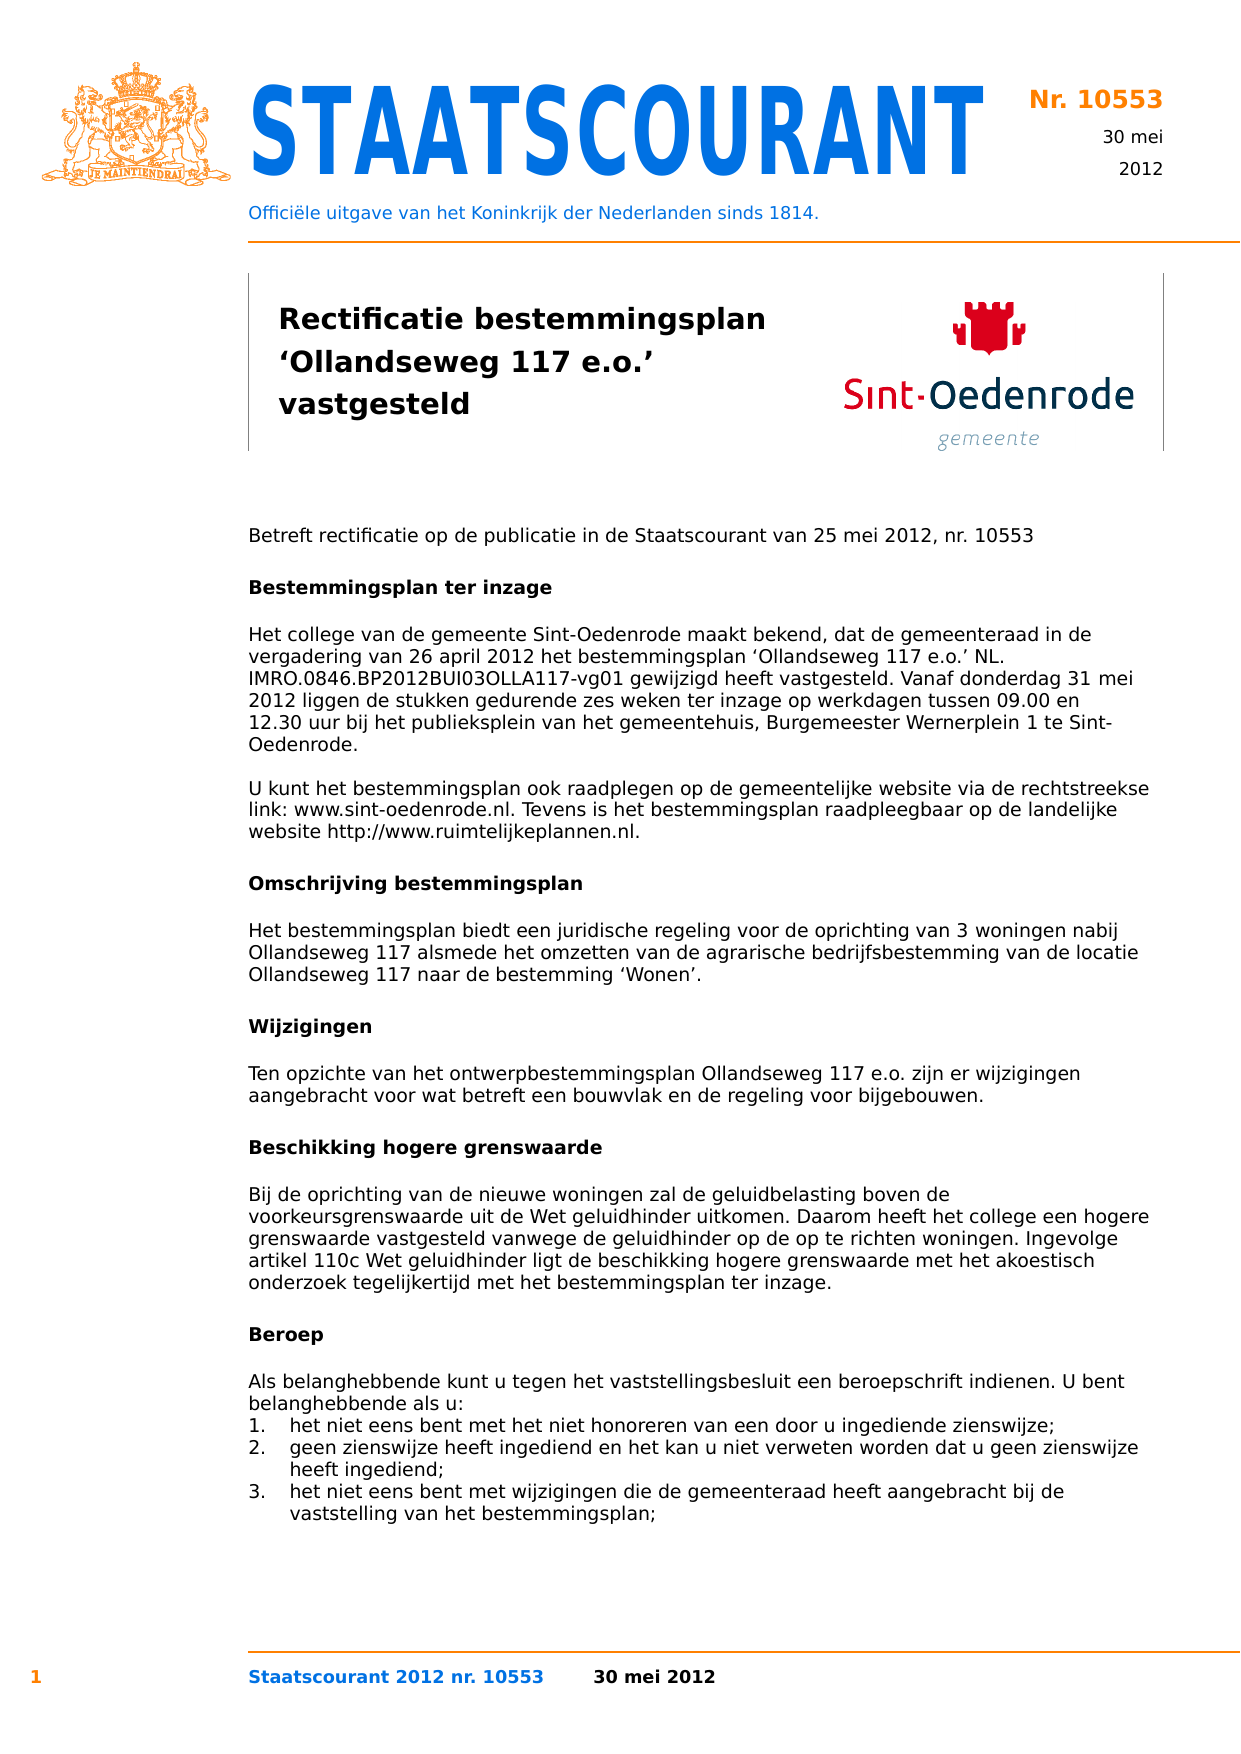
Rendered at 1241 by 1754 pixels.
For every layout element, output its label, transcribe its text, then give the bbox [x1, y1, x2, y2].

text Het college van de gemeente Sint-Oedenrode maakt bekend, dat de gemeenteraad in de vergadering van 26 april 2012 het bestemmingsplan ‘Ollandseweg 117 e.o.’ NL. IMRO.0846.BP2012BUI03OLLA117-vg01 gewijzigd heeft vastgesteld. Vanaf donderdag 31 mei 2012 liggen de stukken gedurende zes weken ter inzage op werkdagen tussen 09.00 en 12.30 uur bij het publieksplein van het gemeentehuis, Burgemeester Wernerplein 1 te Sint-Oedenrode. [248, 624, 1163, 756]
text 1. het niet eens bent met het niet honoreren van een door u ingediende zienswijze; [248, 1415, 1163, 1437]
table_cell 30 mei [998, 121, 1240, 153]
subtitle Rectificatie bestemmingsplan ‘Ollandseweg 117 e.o.’ vastgesteld [249, 273, 1163, 451]
subtitle Beschikking hogere grenswaarde [248, 1137, 1163, 1159]
text Betreft rectificatie op de publicatie in de Staatscourant van 25 mei 2012, nr. 10553 [248, 525, 1163, 547]
text Bij de oprichting van de nieuwe woningen zal de geluidbelasting boven de voorkeursgrenswaarde uit de Wet geluidhinder uitkomen. Daarom heeft het college een hogere grenswaarde vastgesteld vanwege de geluidhinder op de op te richten woningen. Ingevolge artikel 110c Wet geluidhinder ligt de beschikking hogere grenswaarde met het akoestisch onderzoek tegelijkertijd met het bestemmingsplan ter inzage. [248, 1184, 1163, 1294]
text U kunt het bestemmingsplan ook raadplegen op de gemeentelijke website via de rechtstreekse link: www.sint-oedenrode.nl. Tevens is het bestemmingsplan raadpleegbaar op de landelijke website http://www.ruimtelijkeplannen.nl. [248, 777, 1163, 843]
text 3. het niet eens bent met wijzigingen die de gemeenteraad heeft aangebracht bij de vaststelling van het bestemmingsplan; [248, 1481, 1163, 1525]
subtitle Wijzigingen [248, 1016, 1163, 1038]
table_header [25, 62, 248, 241]
table_header Nr. 10553 [998, 62, 1240, 121]
text Als belanghebbende kunt u tegen het vaststellingsbesluit een beroepschrift indienen. U bent belanghebbende als u: [248, 1371, 1163, 1415]
picture [41, 62, 231, 186]
picture [844, 302, 1134, 451]
text Het bestemmingsplan biedt een juridische regeling voor de oprichting van 3 woningen nabij Ollandseweg 117 alsmede het omzetten van de agrarische bedrijfsbestemming van de locatie Ollandseweg 117 naar de bestemming ‘Wonen’. [248, 920, 1163, 986]
table_cell Officiële uitgave van het Koninkrijk der Nederlanden sinds 1814. [248, 203, 1240, 241]
text 2. geen zienswijze heeft ingediend en het kan u niet verweten worden dat u geen zienswijze heeft ingediend; [248, 1437, 1163, 1481]
subtitle Omschrijving bestemmingsplan [248, 873, 1163, 895]
table_cell 2012 [998, 153, 1240, 203]
table_header STAATSCOURANT [248, 62, 998, 203]
text Ten opzichte van het ontwerpbestemmingsplan Ollandseweg 117 e.o. zijn er wijzigingen aangebracht voor wat betreft een bouwvlak en de regeling voor bijgebouwen. [248, 1063, 1163, 1107]
subtitle Bestemmingsplan ter inzage [248, 577, 1163, 599]
subtitle Beroep [248, 1324, 1163, 1346]
